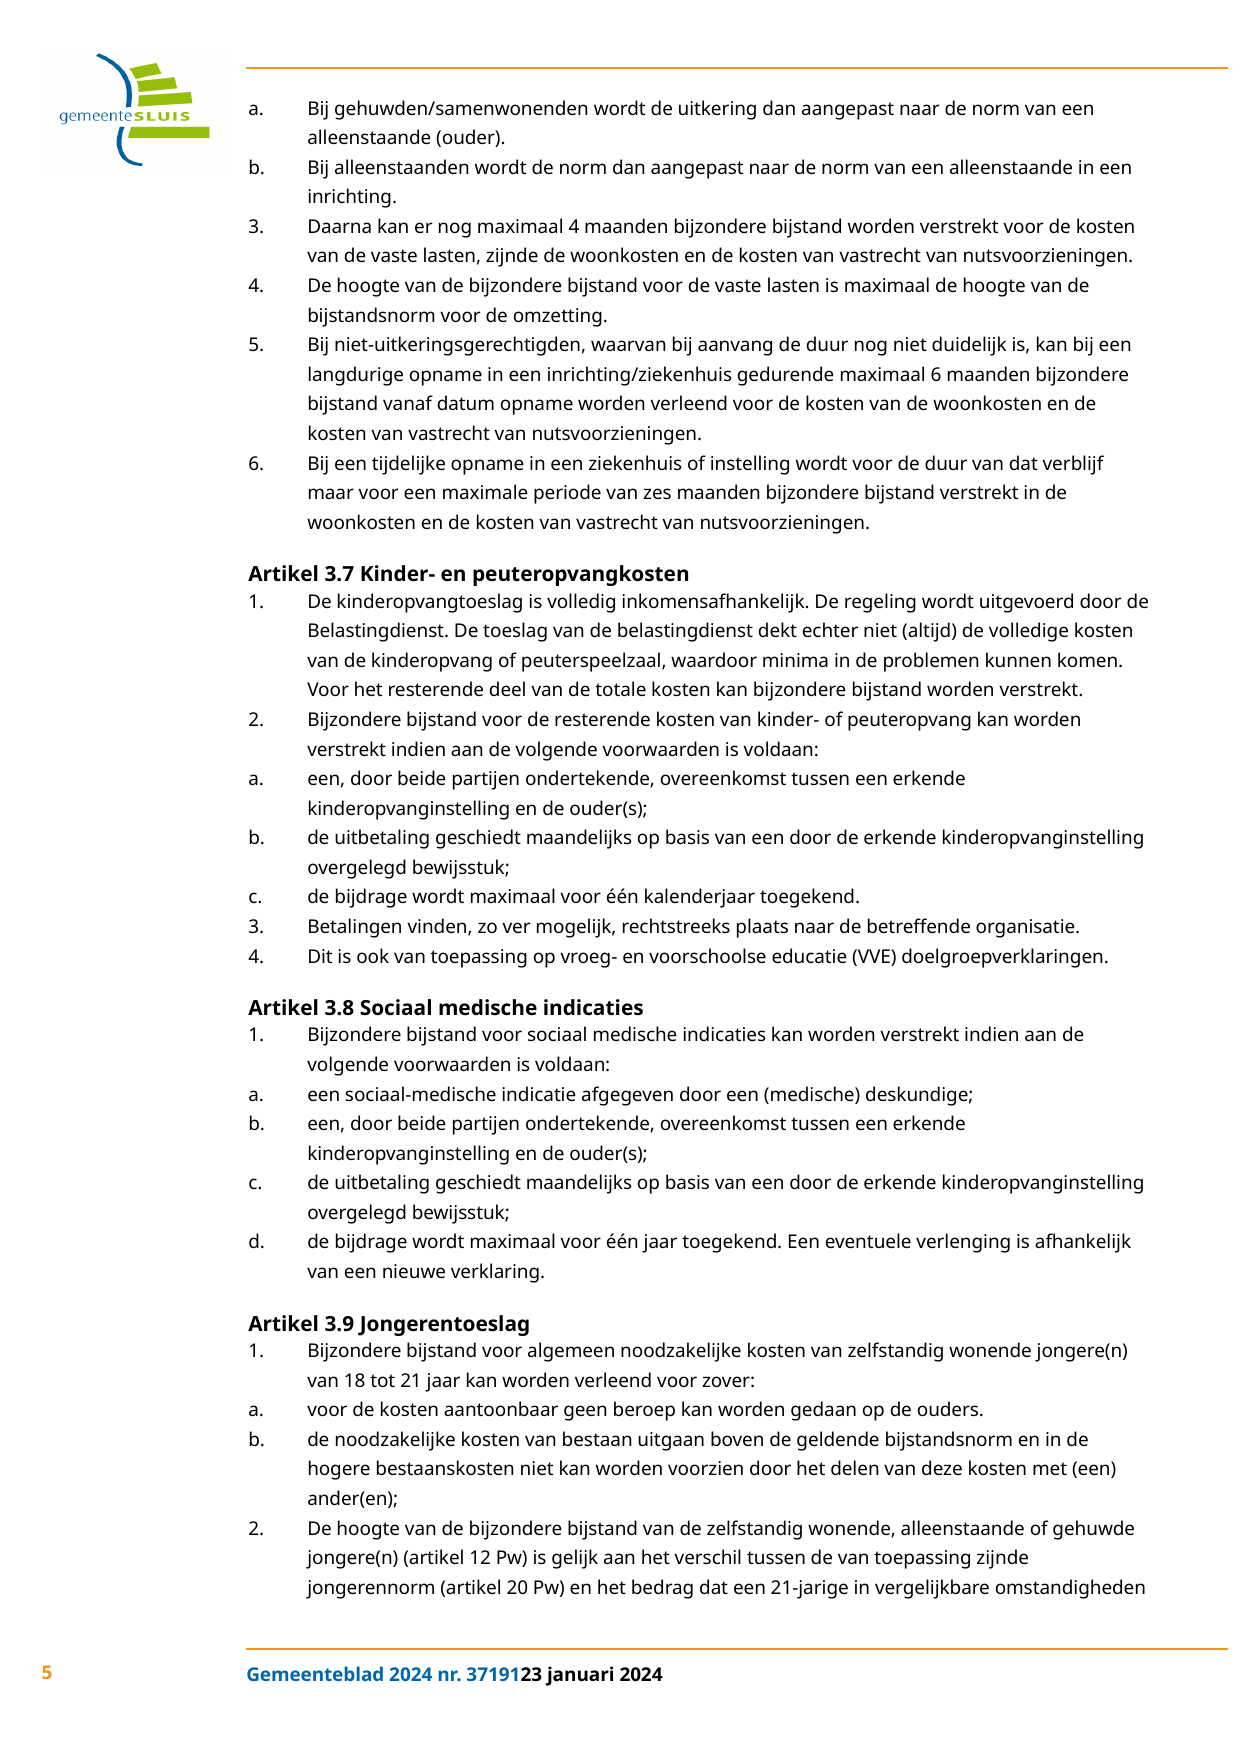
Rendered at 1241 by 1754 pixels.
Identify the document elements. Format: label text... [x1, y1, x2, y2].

list Bij gehuwden/samenwonenden wordt de uitkering dan aangepast naar de norm van een alleenstaande (ouder). [248, 95, 1152, 150]
list de noodzakelijke kosten van bestaan uitgaan boven de geldende bijstandsnorm en in de hogere bestaanskosten niet kan worden voorzien door het delen van deze kosten met (een) ander(en); [248, 1426, 1152, 1511]
list de bijdrage wordt maximaal voor één jaar toegekend. Een eventuele verlenging is afhankelijk van een nieuwe verklaring. [248, 1229, 1152, 1284]
list Bij een tijdelijke opname in een ziekenhuis of instelling wordt voor de duur van dat verblijf maar voor een maximale periode van zes maanden bijzondere bijstand verstrekt in de woonkosten en de kosten van vastrecht van nutsvoorzieningen. [248, 450, 1152, 535]
list de bijdrage wordt maximaal voor één kalenderjaar toegekend. [248, 884, 1152, 909]
text Artikel 3.7 Kinder- en peuteropvangkosten [248, 559, 1152, 588]
list een, door beide partijen ondertekende, overeenkomst tussen een erkende kinderopvanginstelling en de ouder(s); [248, 765, 1152, 821]
list Bijzondere bijstand voor algemeen noodzakelijke kosten van zelfstandig wonende jongere(n) van 18 tot 21 jaar kan worden verleend voor zover: [248, 1337, 1152, 1392]
list Betalingen vinden, zo ver mogelijk, rechtstreeks plaats naar de betreffende organisatie. [248, 913, 1152, 939]
list Bijzondere bijstand voor de resterende kosten van kinder- of peuteropvang kan worden verstrekt indien aan de volgende voorwaarden is voldaan: [248, 706, 1152, 761]
list de uitbetaling geschiedt maandelijks op basis van een door de erkende kinderopvanginstelling overgelegd bewijsstuk; [248, 824, 1152, 880]
text Artikel 3.8 Sociaal medische indicaties [248, 993, 1152, 1022]
list een sociaal-medische indicatie afgegeven door een (medische) deskundige; [248, 1081, 1152, 1107]
list voor de kosten aantoonbaar geen beroep kan worden gedaan op de ouders. [248, 1396, 1152, 1422]
list Dit is ook van toepassing op vroeg- en voorschoolse educatie (VVE) doelgroepverklaringen. [248, 943, 1152, 968]
list Bij alleenstaanden wordt de norm dan aangepast naar de norm van een alleenstaande in een inrichting. [248, 154, 1152, 209]
list Bijzondere bijstand voor sociaal medische indicaties kan worden verstrekt indien aan de volgende voorwaarden is voldaan: [248, 1022, 1152, 1077]
list Bij niet-uitkeringsgerechtigden, waarvan bij aanvang de duur nog niet duidelijk is, kan bij een langdurige opname in een inrichting/ziekenhuis gedurende maximaal 6 maanden bijzondere bijstand vanaf datum opname worden verleend voor de kosten van de woonkosten en de kosten van vastrecht van nutsvoorzieningen. [248, 331, 1152, 446]
picture [41, 47, 231, 172]
list een, door beide partijen ondertekende, overeenkomst tussen een erkende kinderopvanginstelling en de ouder(s); [248, 1110, 1152, 1166]
list De hoogte van de bijzondere bijstand voor de vaste lasten is maximaal de hoogte van de bijstandsnorm voor de omzetting. [248, 272, 1152, 328]
list De kinderopvangtoeslag is volledig inkomensafhankelijk. De regeling wordt uitgevoerd door de Belastingdienst. De toeslag van de belastingdienst dekt echter niet (altijd) de volledige kosten van de kinderopvang of peuterspeelzaal, waardoor minima in de problemen kunnen komen. Voor het resterende deel van de totale kosten kan bijzondere bijstand worden verstrekt. [248, 588, 1152, 702]
list Daarna kan er nog maximaal 4 maanden bijzondere bijstand worden verstrekt voor de kosten van de vaste lasten, zijnde de woonkosten en de kosten van vastrecht van nutsvoorzieningen. [248, 213, 1152, 268]
list de uitbetaling geschiedt maandelijks op basis van een door de erkende kinderopvanginstelling overgelegd bewijsstuk; [248, 1169, 1152, 1225]
list De hoogte van de bijzondere bijstand van de zelfstandig wonende, alleenstaande of gehuwde jongere(n) (artikel 12 Pw) is gelijk aan het verschil tussen de van toepassing zijnde jongerennorm (artikel 20 Pw) en het bedrag dat een 21-jarige in vergelijkbare omstandigheden [248, 1515, 1152, 1599]
text Artikel 3.9 Jongerentoeslag [248, 1309, 1152, 1337]
